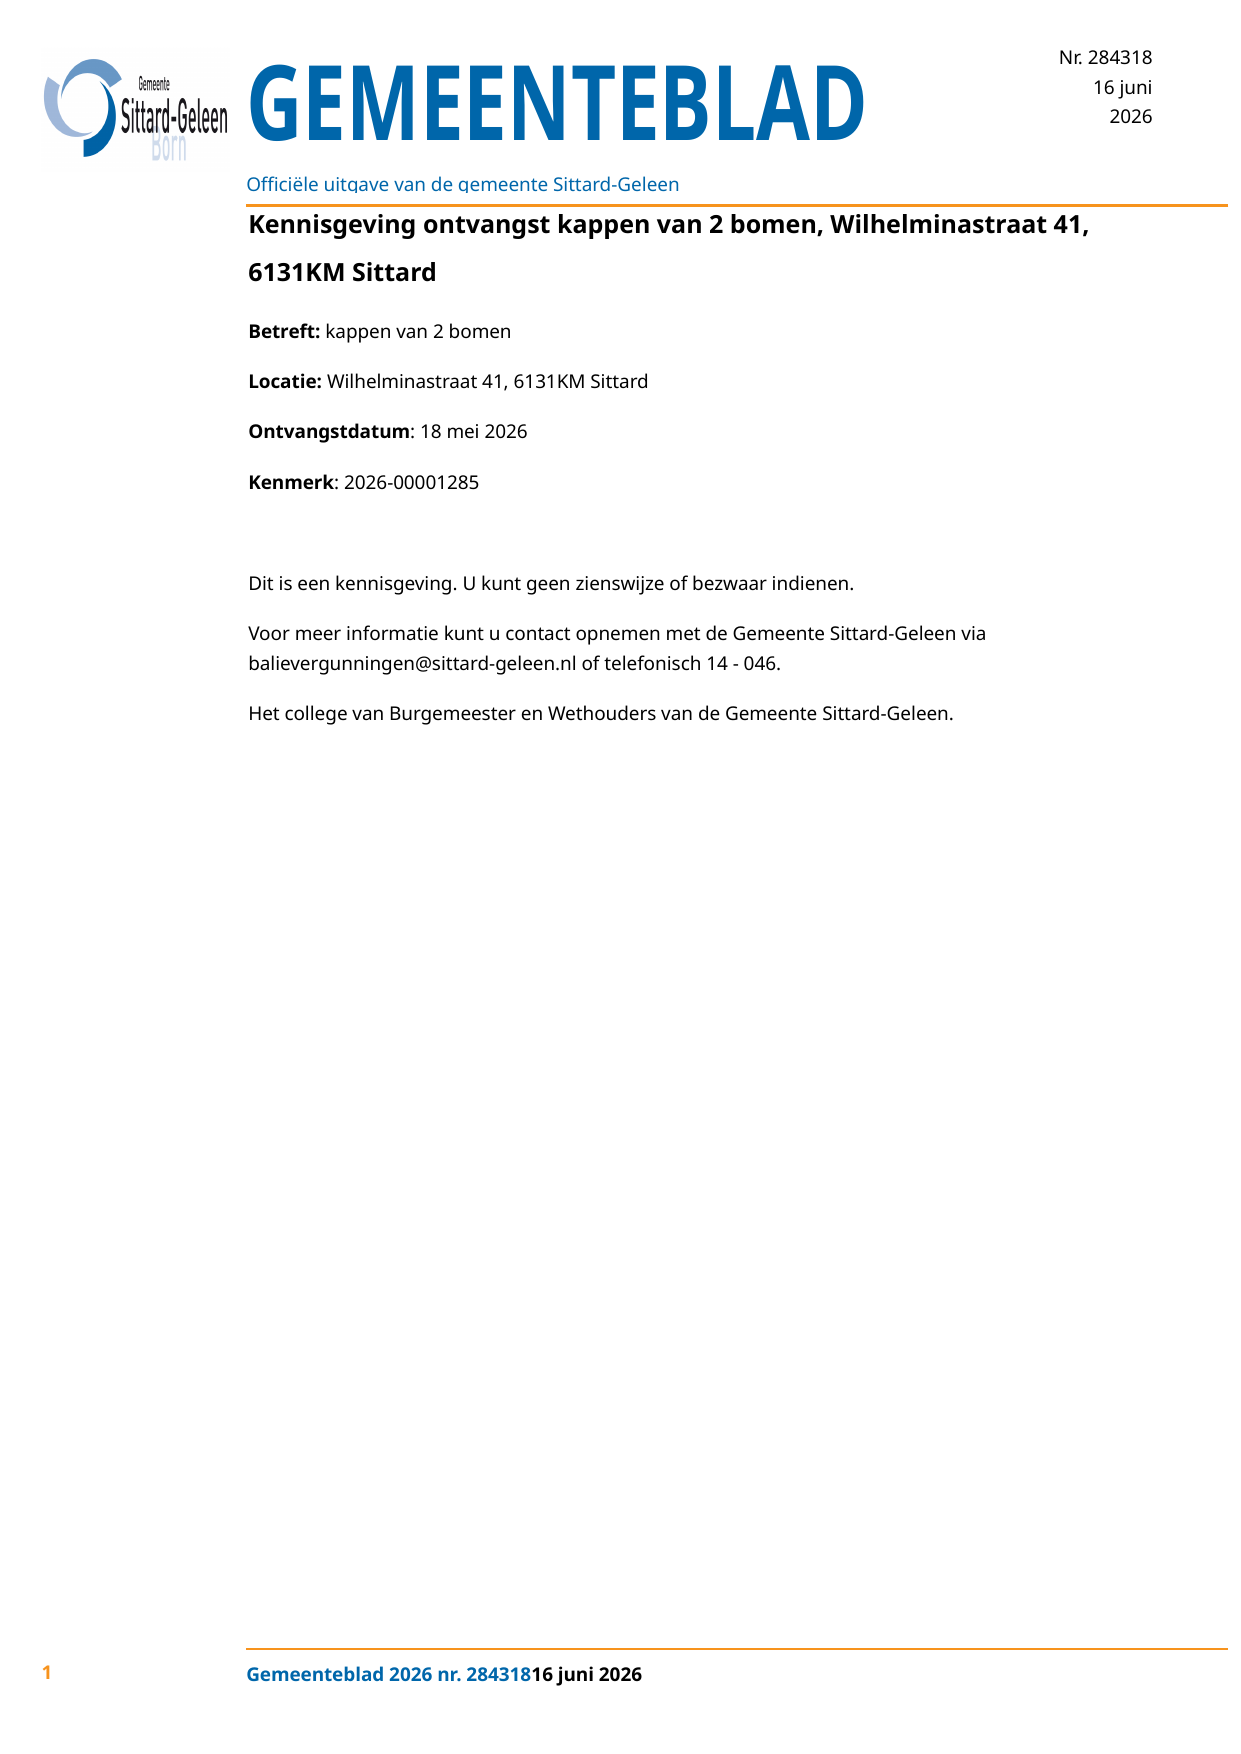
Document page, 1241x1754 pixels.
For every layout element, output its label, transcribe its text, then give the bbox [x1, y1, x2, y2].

text Ontvangstdatum: 18 mei 2026 [248, 419, 1152, 444]
text Het college van Burgemeester en Wethouders van de Gemeente Sittard-Geleen. [248, 700, 1152, 726]
text Voor meer informatie kunt u contact opnemen met de Gemeente Sittard-Geleen via balievergunningen@sittard-geleen.nl of telefonisch 14 - 046. [248, 620, 1152, 676]
text Kennisgeving ontvangst kappen van 2 bomen, Wilhelminastraat 41, 6131KM Sittard [248, 207, 1152, 288]
text Dit is een kennisgeving. U kunt geen zienswijze of bezwaar indienen. [248, 570, 1152, 596]
text Kenmerk: 2026-00001285 [248, 469, 1152, 495]
text Betreft: kappen van 2 bomen [248, 318, 1152, 344]
picture [41, 47, 231, 172]
text Locatie: Wilhelminastraat 41, 6131KM Sittard [248, 368, 1152, 394]
